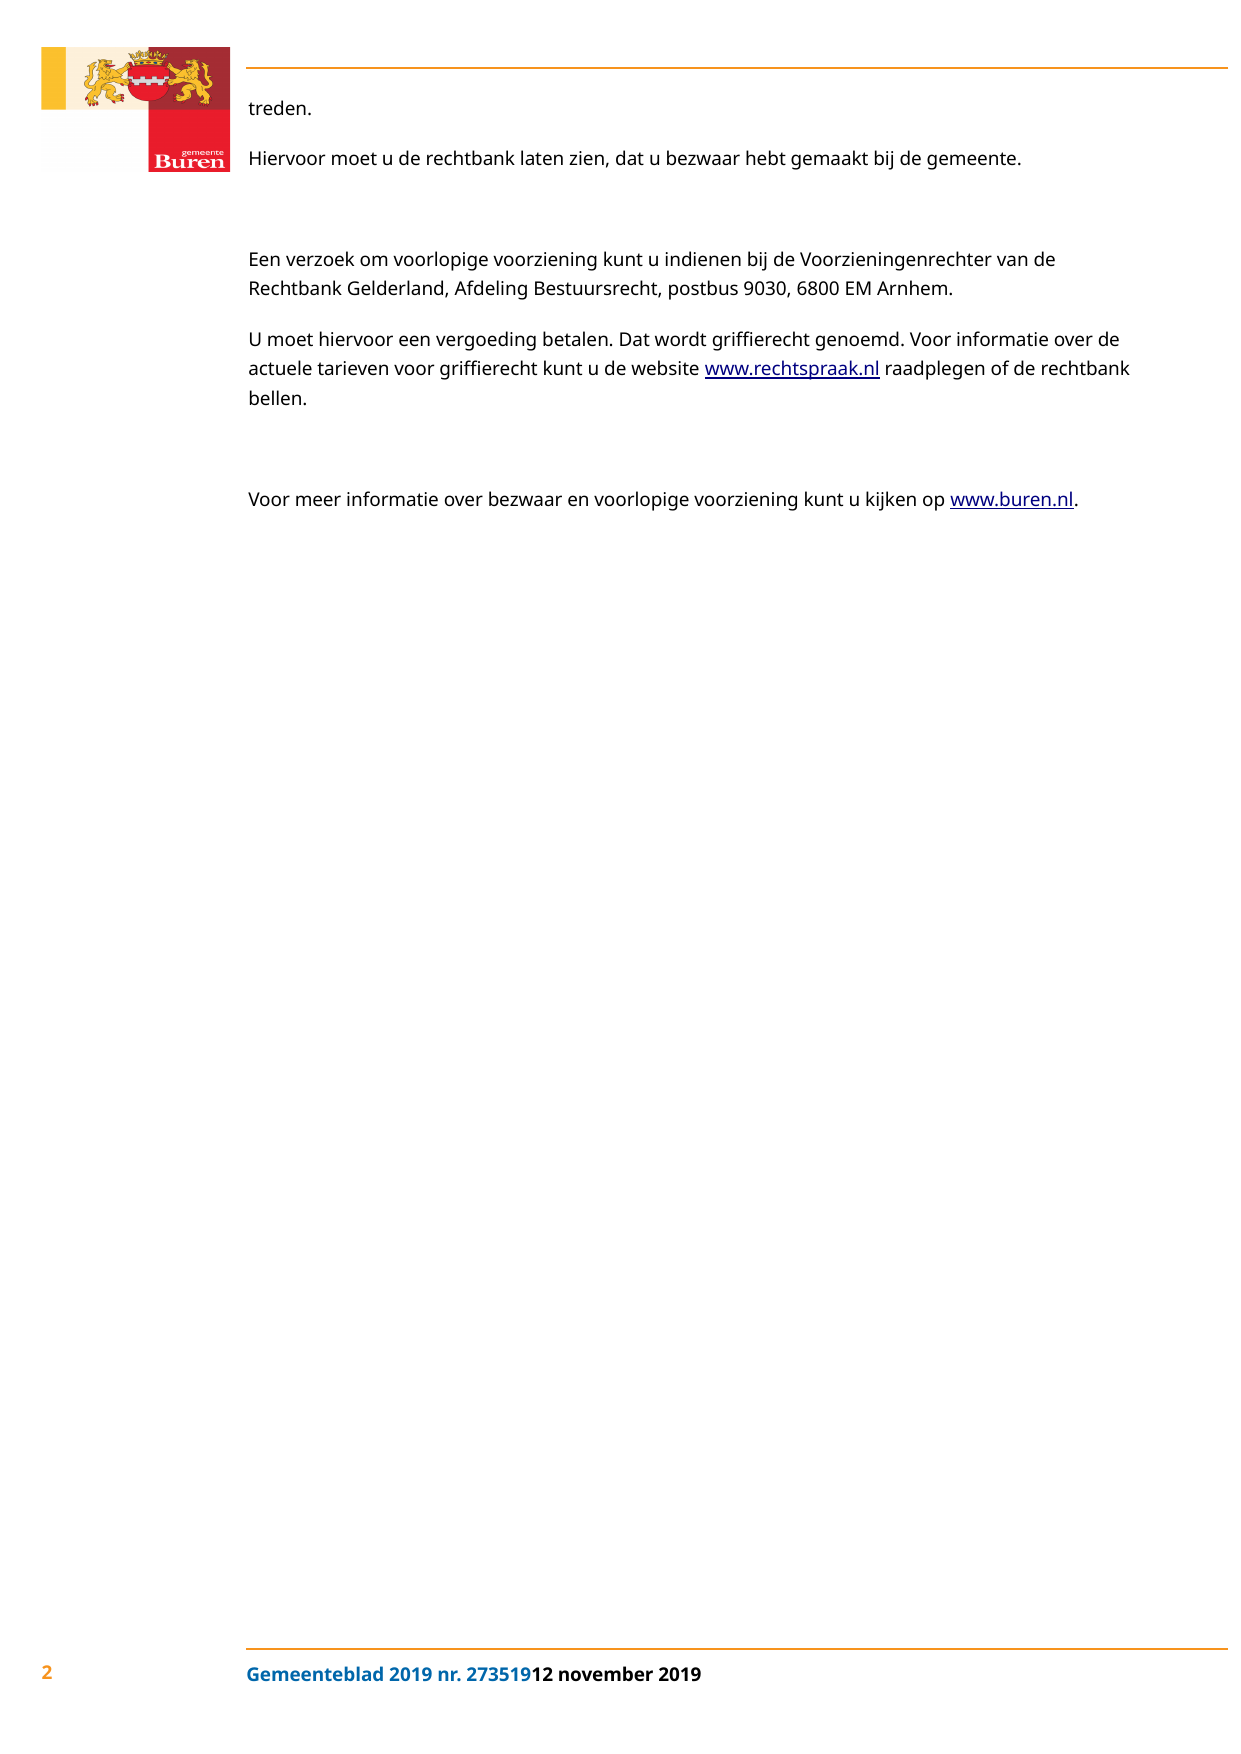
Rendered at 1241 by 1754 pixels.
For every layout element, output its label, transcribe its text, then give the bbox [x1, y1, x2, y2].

text treden. [248, 95, 1152, 121]
text Hiervoor moet u de rechtbank laten zien, dat u bezwaar hebt gemaakt bij de gemeente. [248, 145, 1152, 171]
picture [41, 47, 231, 172]
text U moet hiervoor een vergoeding betalen. Dat wordt griffierecht genoemd. Voor informatie over de actuele tarieven voor griffierecht kunt u de website www.rechtspraak.nl raadplegen of de rechtbank bellen. [248, 326, 1152, 411]
text Voor meer informatie over bezwaar en voorlopige voorziening kunt u kijken op www.buren.nl. [248, 486, 1152, 512]
text Een verzoek om voorlopige voorziening kunt u indienen bij de Voorzieningenrechter van de Rechtbank Gelderland, Afdeling Bestuursrecht, postbus 9030, 6800 EM Arnhem. [248, 246, 1152, 301]
